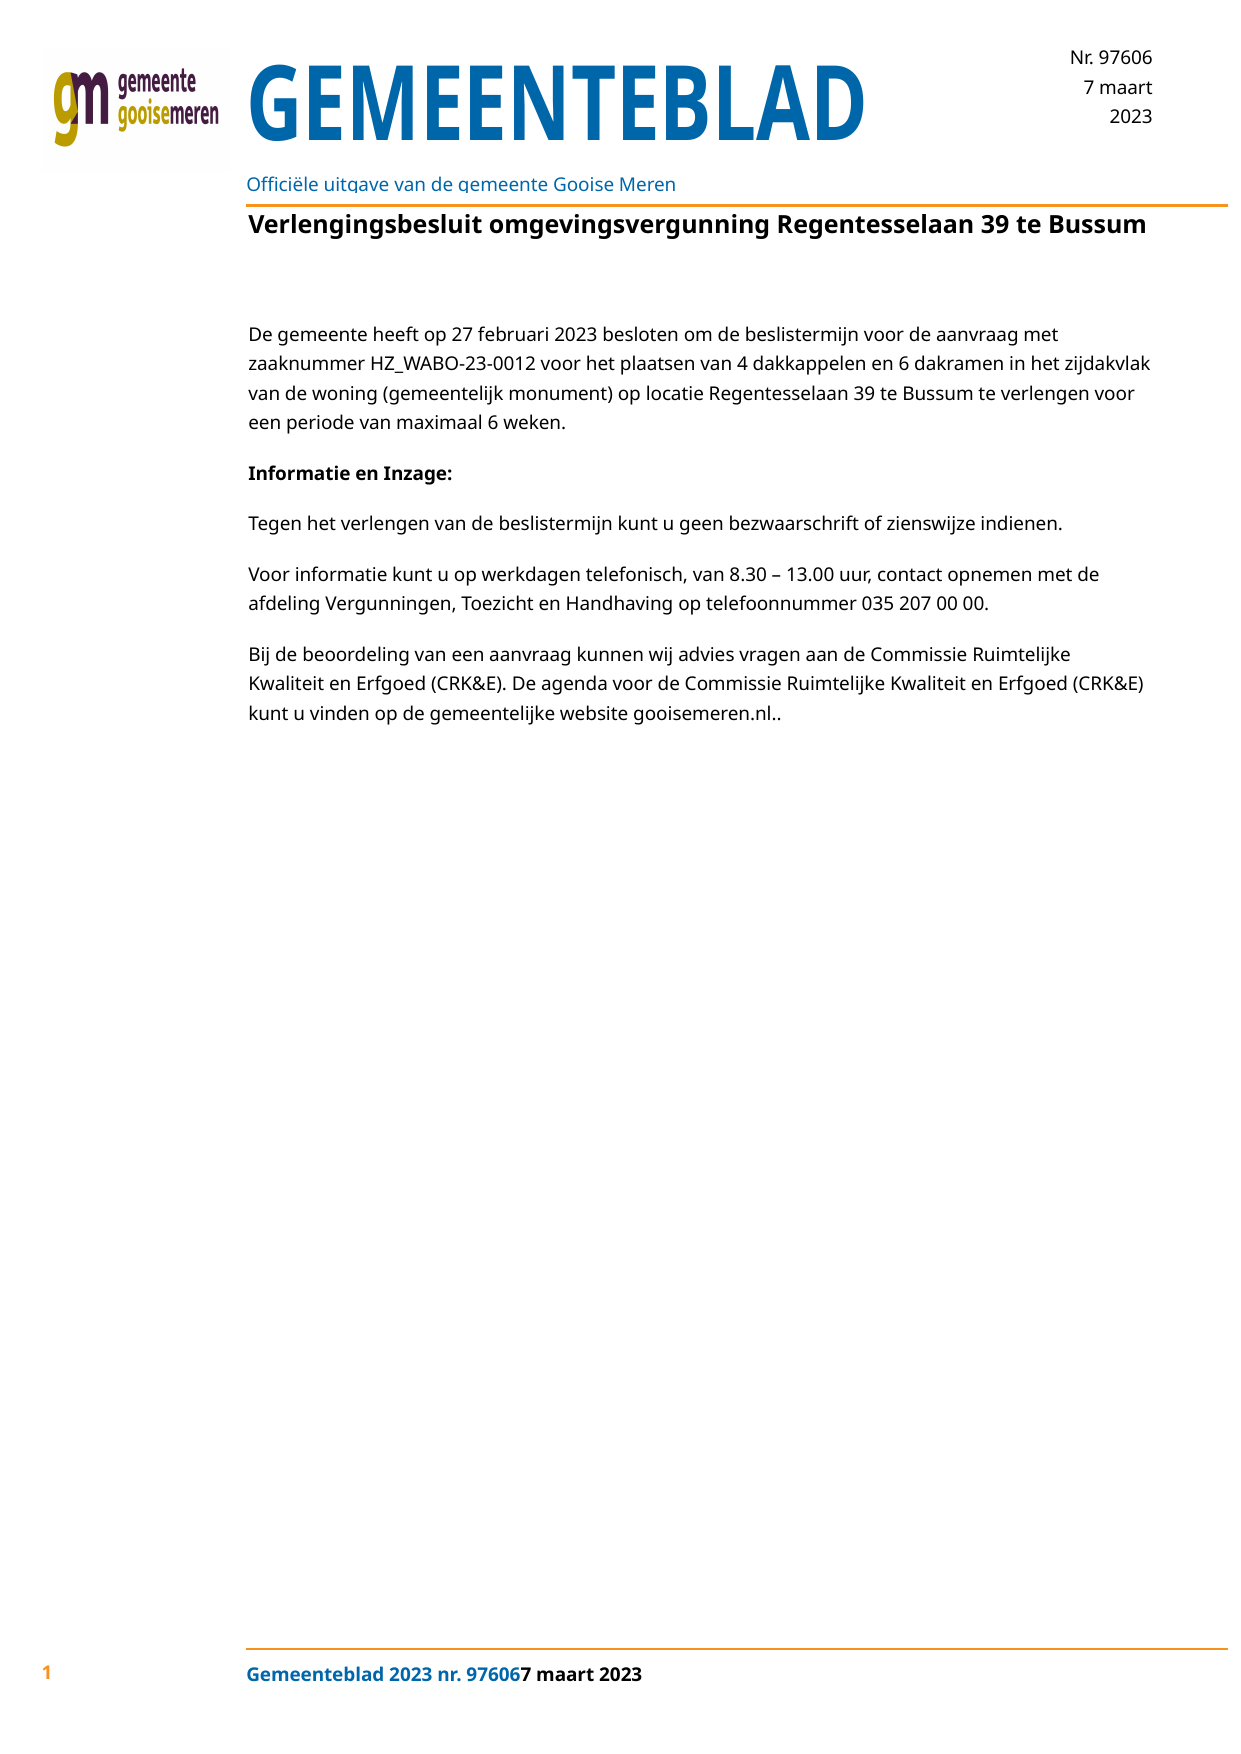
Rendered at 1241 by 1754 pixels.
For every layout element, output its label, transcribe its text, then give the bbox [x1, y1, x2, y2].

text Tegen het verlengen van de beslistermijn kunt u geen bezwaarschrift of zienswijze indienen. [248, 510, 1152, 536]
text De gemeente heeft op 27 februari 2023 besloten om de beslistermijn voor de aanvraag met zaaknummer HZ_WABO-23-0012 voor het plaatsen van 4 dakkappelen en 6 dakramen in het zijdakvlak van de woning (gemeentelijk monument) op locatie Regentesselaan 39 te Bussum te verlengen voor een periode van maximaal 6 weken. [248, 321, 1152, 435]
text Bij de beoordeling van een aanvraag kunnen wij advies vragen aan de Commissie Ruimtelijke Kwaliteit en Erfgoed (CRK&E). De agenda voor de Commissie Ruimtelijke Kwaliteit en Erfgoed (CRK&E) kunt u vinden op de gemeentelijke website gooisemeren.nl.. [248, 641, 1152, 726]
text Verlengingsbesluit omgevingsvergunning Regentesselaan 39 te Bussum [248, 207, 1152, 241]
text Voor informatie kunt u op werkdagen telefonisch, van 8.30 – 13.00 uur, contact opnemen met de afdeling Vergunningen, Toezicht en Handhaving op telefoonnummer 035 207 00 00. [248, 561, 1152, 616]
text Informatie en Inzage: [248, 460, 1152, 486]
picture [41, 47, 231, 172]
